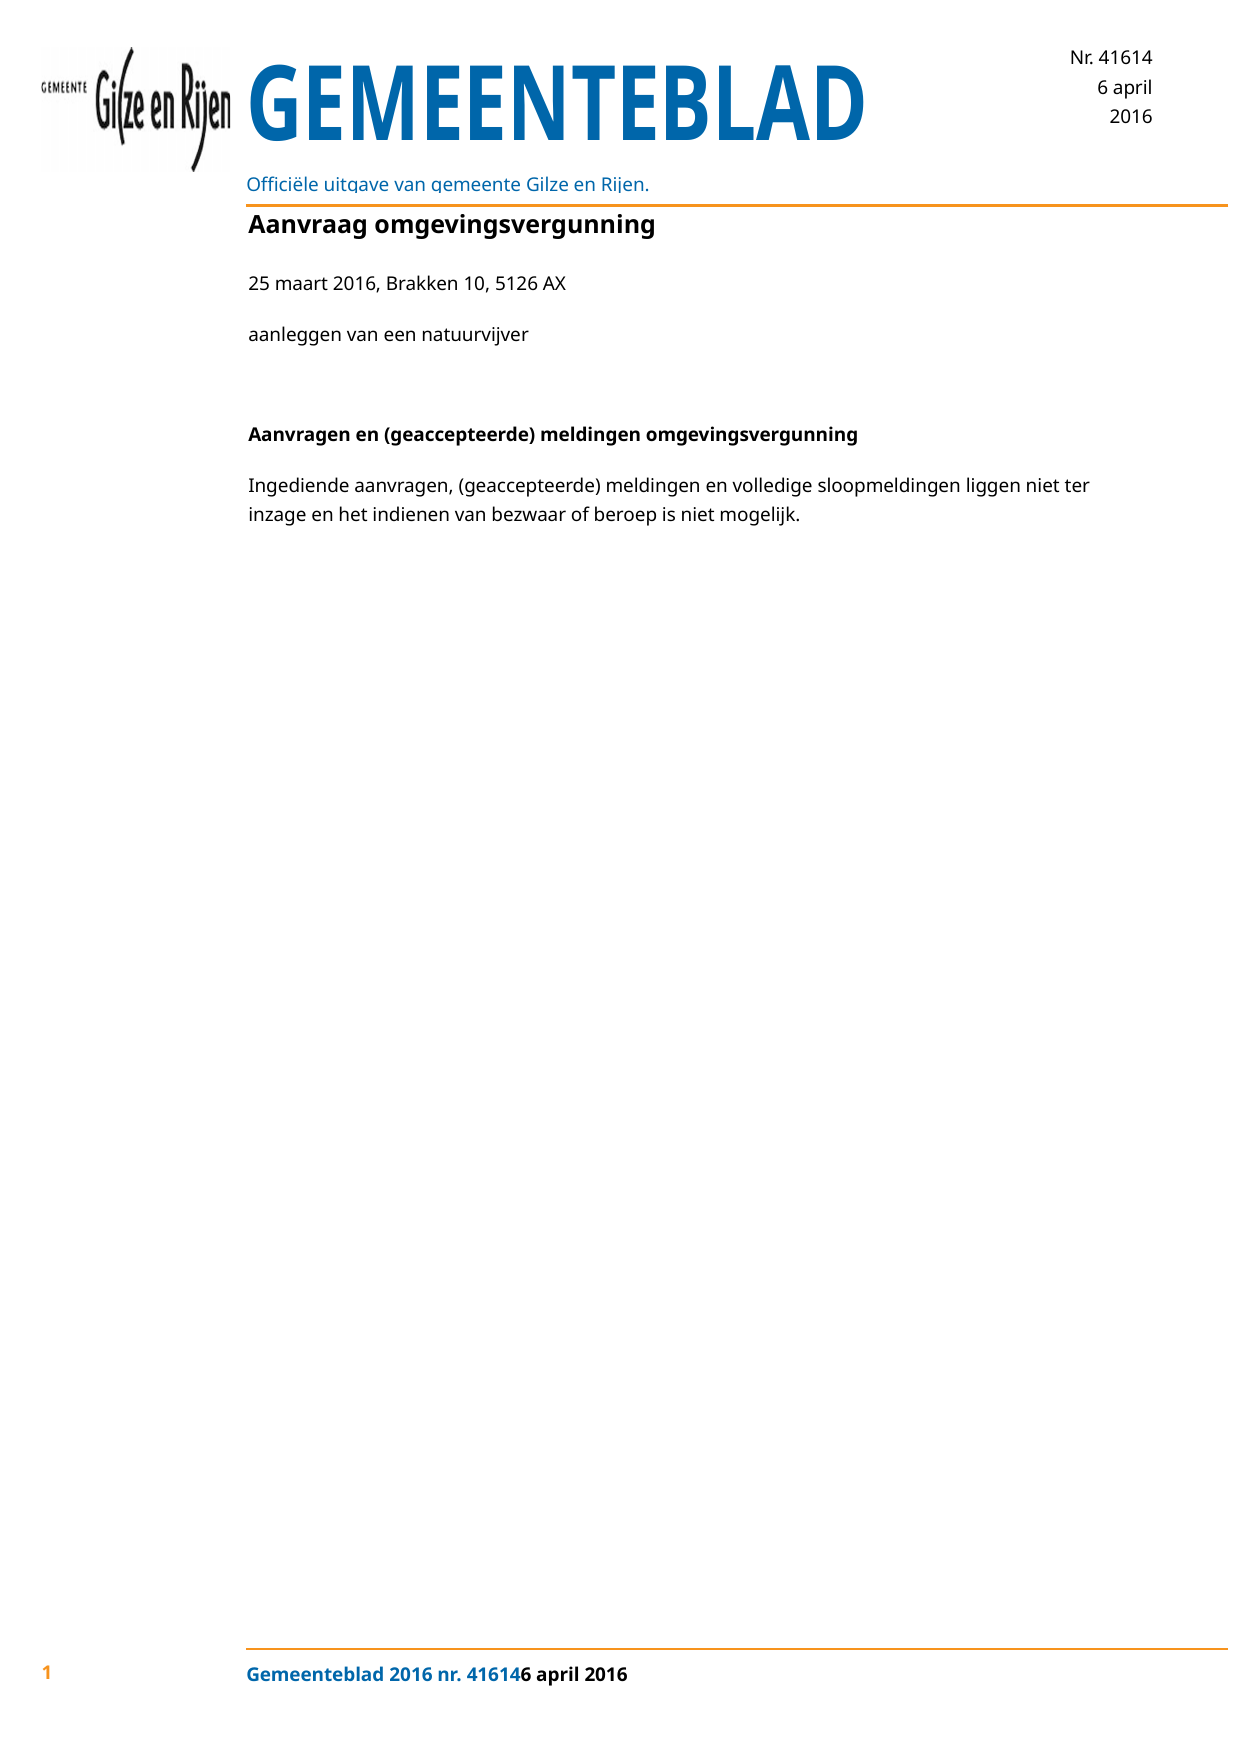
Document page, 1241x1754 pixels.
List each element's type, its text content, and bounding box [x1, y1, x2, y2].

text Aanvraag omgevingsvergunning [248, 207, 1152, 241]
text 25 maart 2016, Brakken 10, 5126 AX [248, 270, 1152, 296]
text Aanvragen en (geaccepteerde) meldingen omgevingsvergunning [248, 422, 1152, 447]
picture [41, 47, 231, 172]
text Ingediende aanvragen, (geaccepteerde) meldingen en volledige sloopmeldingen liggen niet ter inzage en het indienen van bezwaar of beroep is niet mogelijk. [248, 472, 1152, 527]
text aanleggen van een natuurvijver [248, 321, 1152, 346]
